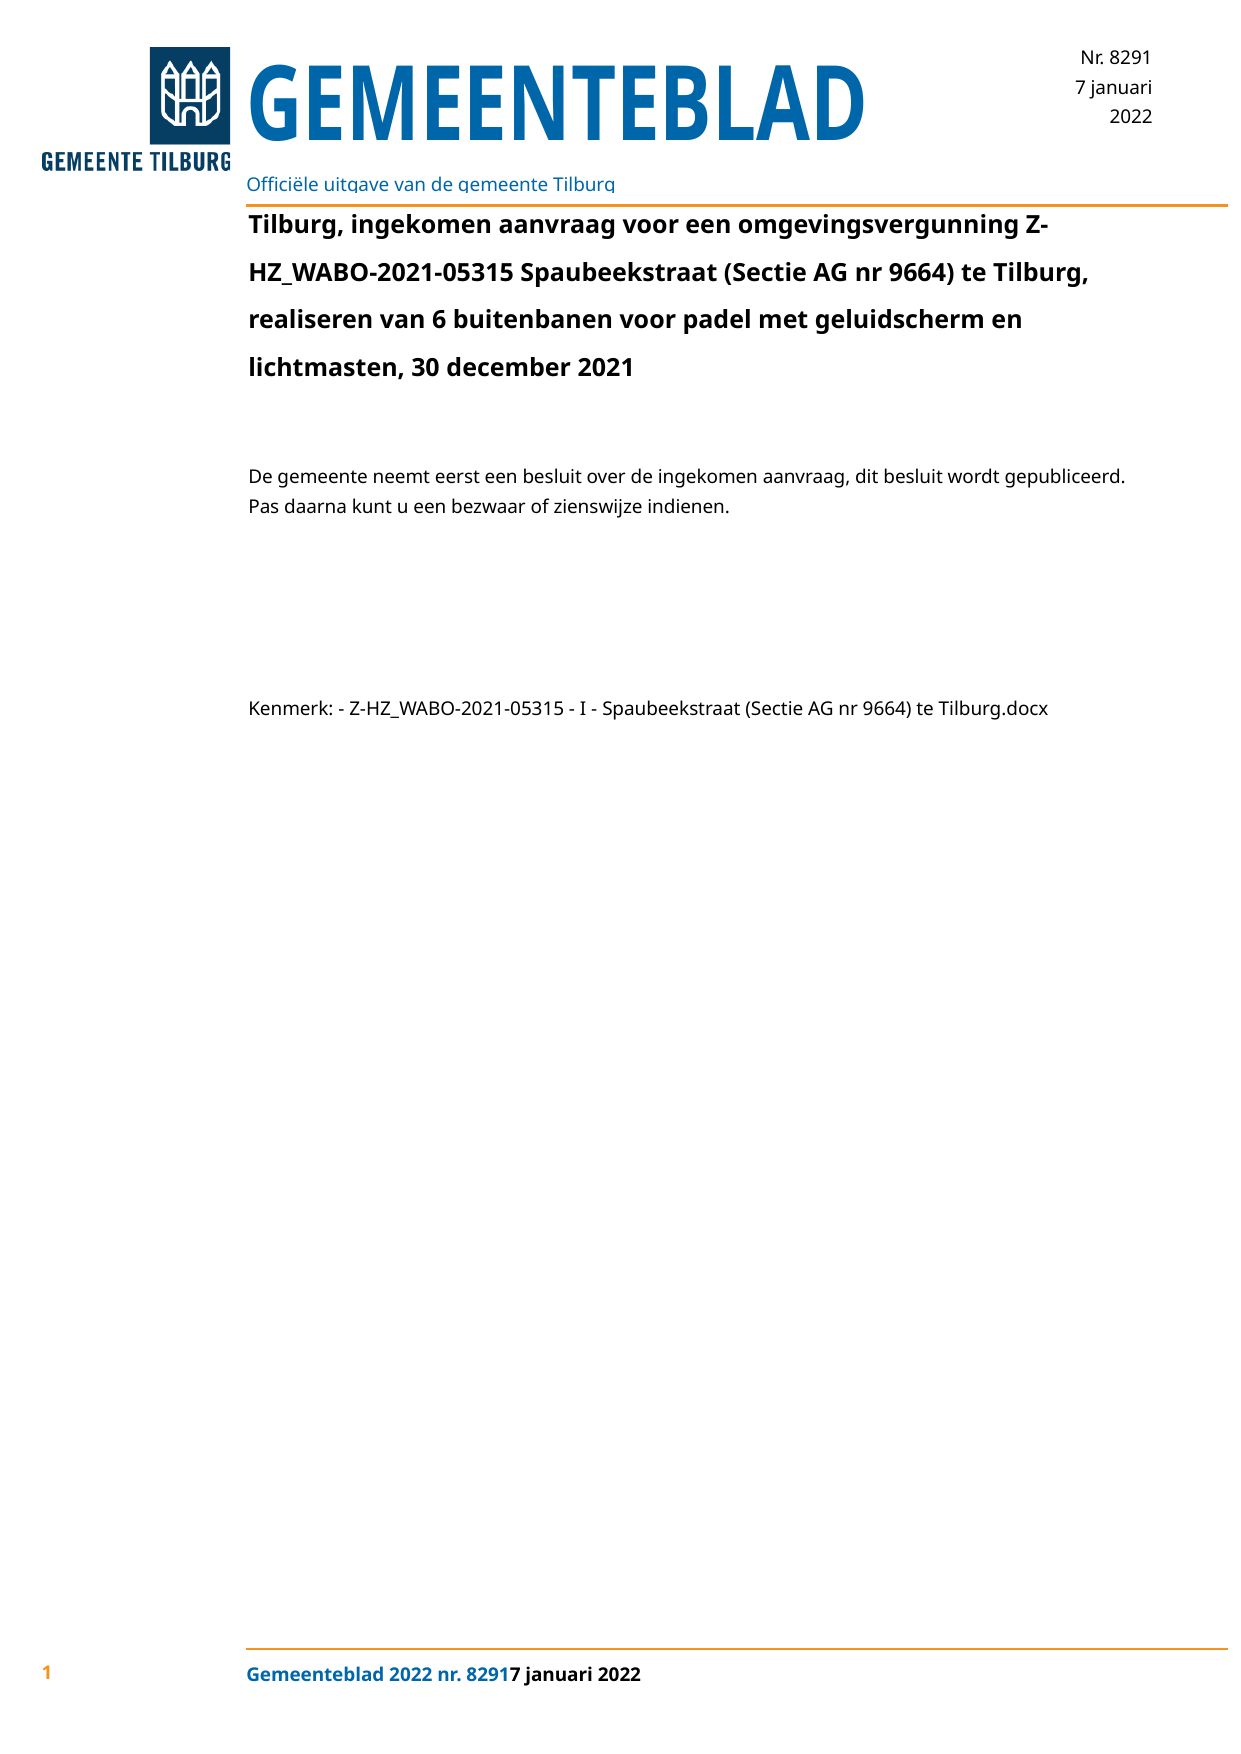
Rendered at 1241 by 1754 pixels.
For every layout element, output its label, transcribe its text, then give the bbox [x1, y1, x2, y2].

text Tilburg, ingekomen aanvraag voor een omgevingsvergunning Z-HZ_WABO-2021-05315 Spaubeekstraat (Sectie AG nr 9664) te Tilburg, realiseren van 6 buitenbanen voor padel met geluidscherm en lichtmasten, 30 december 2021 [248, 207, 1152, 384]
text De gemeente neemt eerst een besluit over de ingekomen aanvraag, dit besluit wordt gepubliceerd. Pas daarna kunt u een bezwaar of zienswijze indienen. [248, 463, 1152, 519]
picture [41, 47, 231, 172]
text Kenmerk: - Z-HZ_WABO-2021-05315 - I - Spaubeekstraat (Sectie AG nr 9664) te Tilburg.docx [248, 695, 1152, 721]
